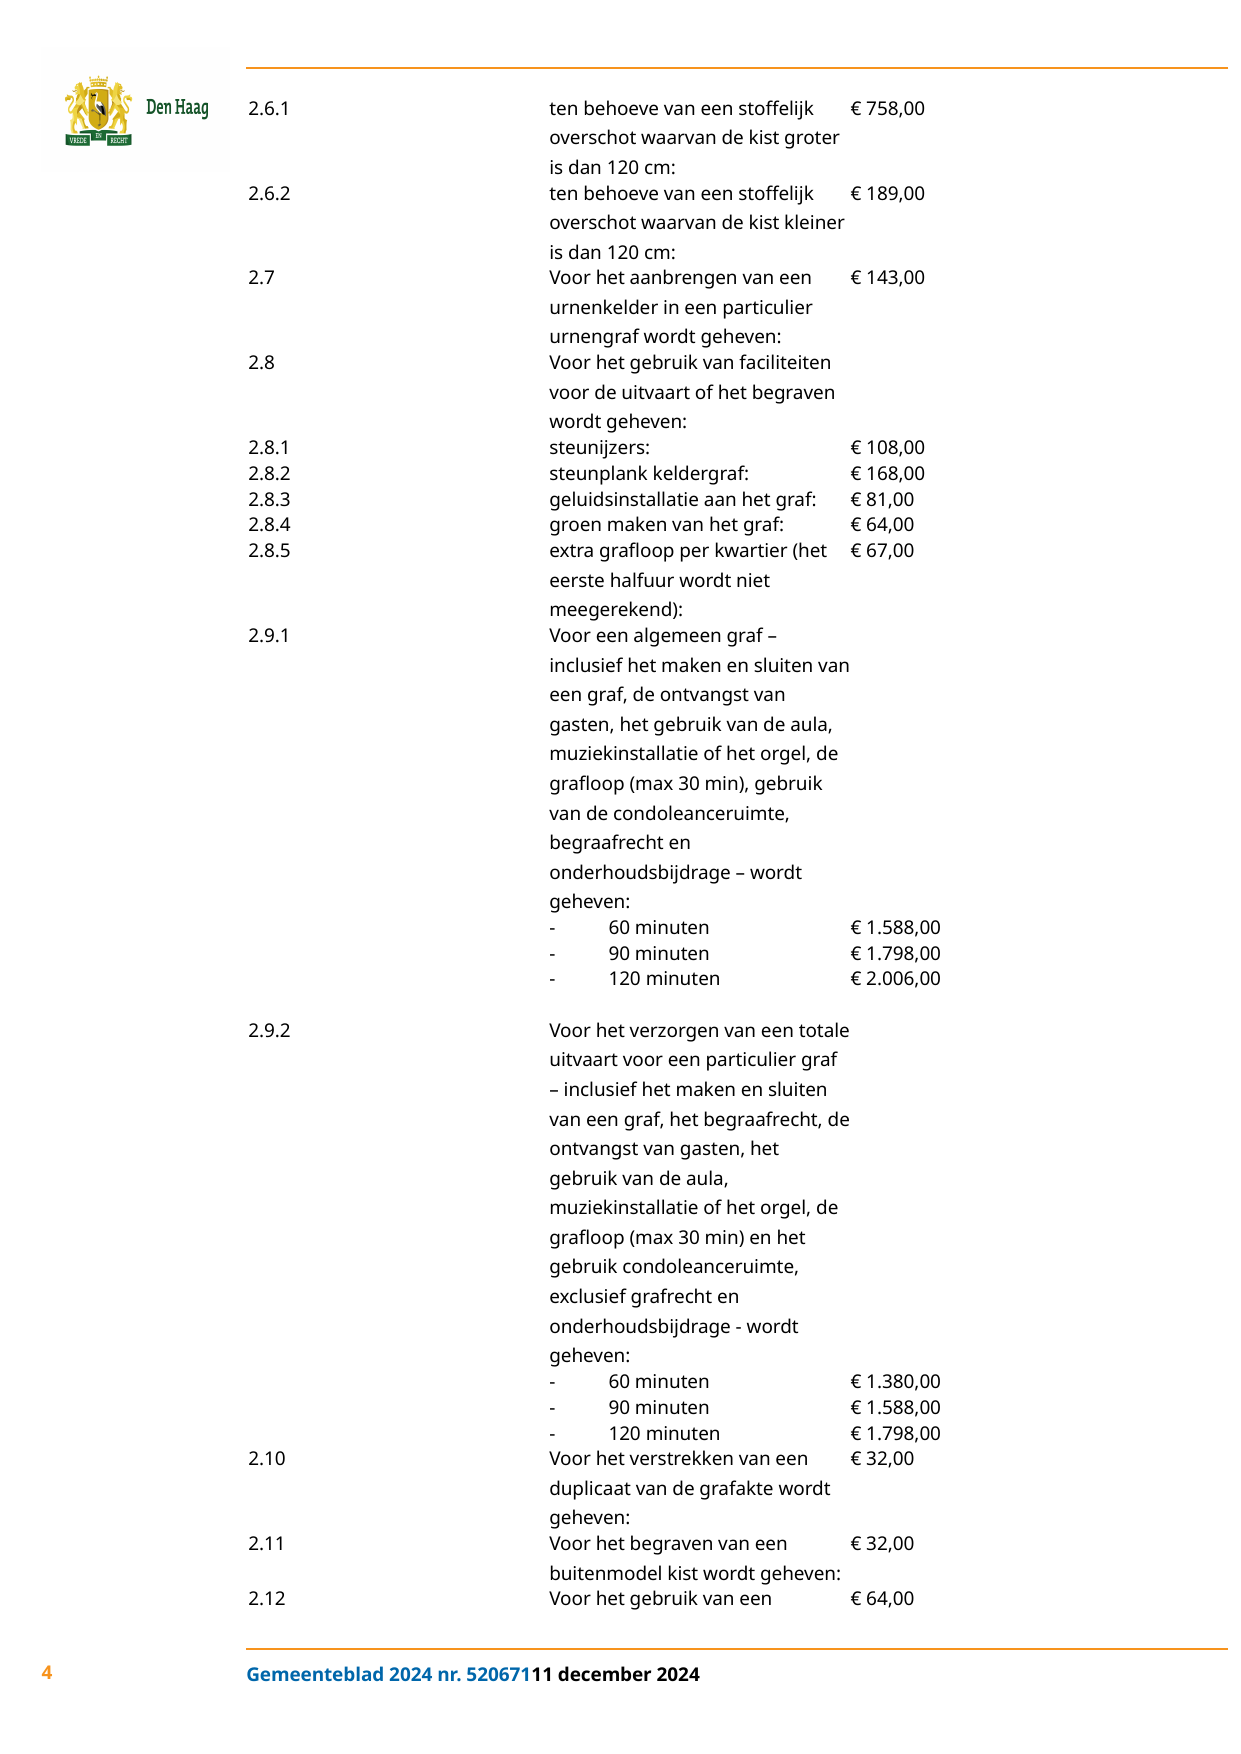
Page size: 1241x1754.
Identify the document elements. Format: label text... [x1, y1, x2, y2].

table_cell € 1.798,00 [850, 940, 1152, 966]
table_cell € 143,00 [850, 265, 1152, 349]
table_cell ten behoeve van een stoffelijk overschot waarvan de kist kleiner is dan 120 cm: [549, 180, 850, 264]
table_cell 2.9.1 [248, 622, 549, 914]
table_cell Voor het aanbrengen van een urnenkelder in een particulier urnengraf wordt geheven: [549, 265, 850, 349]
table_cell ten behoeve van een stoffelijk overschot waarvan de kist groter is dan 120 cm: [549, 95, 850, 180]
table_cell € 64,00 [850, 1586, 1152, 1611]
table_cell 2.8 [248, 350, 549, 434]
table_cell 2.12 [248, 1586, 549, 1611]
table_cell 60 minuten [549, 914, 850, 940]
table_cell € 1.588,00 [850, 914, 1152, 940]
table_cell [248, 1394, 549, 1420]
table_cell Voor een algemeen graf – inclusief het maken en sluiten van een graf, de ontvangst van gasten, het gebruik van de aula, muziekinstallatie of het orgel, de grafloop (max 30 min), gebruik van de condoleanceruimte, begraafrecht en onderhoudsbijdrage – wordt geheven: [549, 622, 850, 914]
table_cell 2.7 [248, 265, 549, 349]
table_cell extra grafloop per kwartier (het eerste halfuur wordt niet meegerekend): [549, 537, 850, 622]
table_cell 2.6.1 [248, 95, 549, 180]
table_cell € 1.588,00 [850, 1394, 1152, 1420]
table_cell € 32,00 [850, 1530, 1152, 1586]
table_cell 2.8.3 [248, 486, 549, 512]
table_cell € 108,00 [850, 434, 1152, 460]
table_cell € 32,00 [850, 1445, 1152, 1530]
table_cell € 1.798,00 [850, 1420, 1152, 1445]
table_cell geluidsinstallatie aan het graf: [549, 486, 850, 512]
table_cell [248, 1368, 549, 1394]
table_cell 2.8.2 [248, 460, 549, 486]
table_cell [549, 991, 850, 1017]
table_cell Voor het gebruik van een [549, 1586, 850, 1611]
table_cell € 189,00 [850, 180, 1152, 264]
table_cell 90 minuten [549, 1394, 850, 1420]
table_cell 2.10 [248, 1445, 549, 1530]
table_cell € 67,00 [850, 537, 1152, 622]
table_cell [850, 1017, 1152, 1368]
table_cell [248, 1420, 549, 1445]
table_cell groen maken van het graf: [549, 512, 850, 537]
table_cell [248, 966, 549, 991]
table_cell steunplank keldergraf: [549, 460, 850, 486]
table_cell 2.9.2 [248, 1017, 549, 1368]
table_cell 2.8.5 [248, 537, 549, 622]
table_cell € 1.380,00 [850, 1368, 1152, 1394]
table_cell 2.8.4 [248, 512, 549, 537]
table_cell 2.11 [248, 1530, 549, 1586]
table_cell 120 minuten [549, 966, 850, 991]
picture [41, 47, 231, 172]
table_cell [248, 991, 549, 1017]
table_cell Voor het begraven van een buitenmodel kist wordt geheven: [549, 1530, 850, 1586]
table_cell [248, 914, 549, 940]
table_cell € 2.006,00 [850, 966, 1152, 991]
table_cell 90 minuten [549, 940, 850, 966]
table_cell [248, 940, 549, 966]
table_cell 2.8.1 [248, 434, 549, 460]
table_cell € 758,00 [850, 95, 1152, 180]
table_cell € 81,00 [850, 486, 1152, 512]
table_cell 60 minuten [549, 1368, 850, 1394]
table_cell 2.6.2 [248, 180, 549, 264]
table_cell 120 minuten [549, 1420, 850, 1445]
table_cell € 168,00 [850, 460, 1152, 486]
table_cell € 64,00 [850, 512, 1152, 537]
table_cell Voor het verzorgen van een totale uitvaart voor een particulier graf – inclusief het maken en sluiten van een graf, het begraafrecht, de ontvangst van gasten, het gebruik van de aula, muziekinstallatie of het orgel, de grafloop (max 30 min) en het gebruik condoleanceruimte, exclusief grafrecht en onderhoudsbijdrage - wordt geheven: [549, 1017, 850, 1368]
table_cell Voor het verstrekken van een duplicaat van de grafakte wordt geheven: [549, 1445, 850, 1530]
table_cell [850, 991, 1152, 1017]
table_cell steunijzers: [549, 434, 850, 460]
table_cell [850, 350, 1152, 434]
table_cell [850, 622, 1152, 914]
table_cell Voor het gebruik van faciliteiten voor de uitvaart of het begraven wordt geheven: [549, 350, 850, 434]
